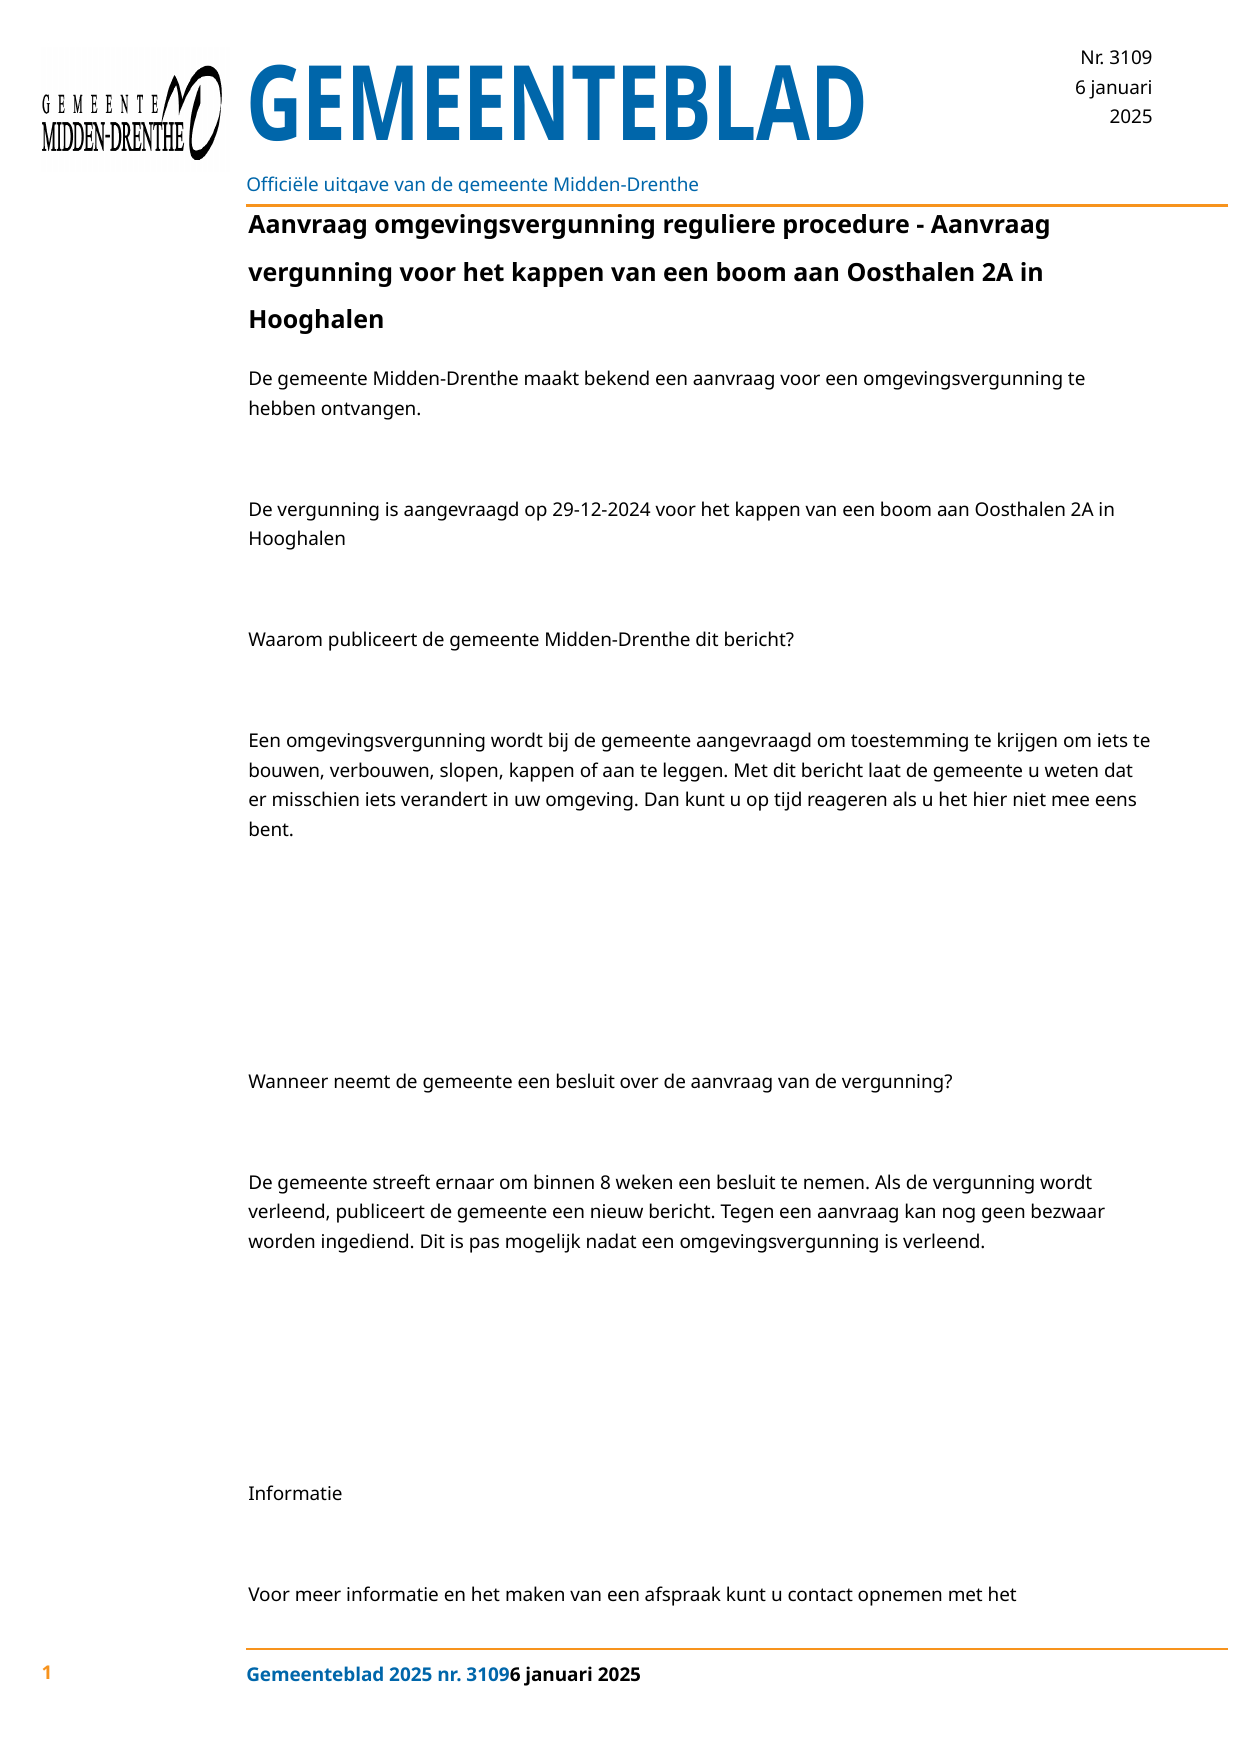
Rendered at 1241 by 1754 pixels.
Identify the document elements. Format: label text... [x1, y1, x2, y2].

text De gemeente streeft ernaar om binnen 8 weken een besluit te nemen. Als de vergunning wordt verleend, publiceert de gemeente een nieuw bericht. Tegen een aanvraag kan nog geen bezwaar worden ingediend. Dit is pas mogelijk nadat een omgevingsvergunning is verleend. [248, 1169, 1152, 1254]
picture [41, 47, 231, 172]
text Voor meer informatie en het maken van een afspraak kunt u contact opnemen met het [248, 1581, 1152, 1607]
text De gemeente Midden-Drenthe maakt bekend een aanvraag voor een omgevingsvergunning te hebben ontvangen. [248, 366, 1152, 421]
text Waarom publiceert de gemeente Midden-Drenthe dit bericht? [248, 626, 1152, 652]
text Informatie [248, 1480, 1152, 1506]
text De vergunning is aangevraagd op 29-12-2024 voor het kappen van een boom aan Oosthalen 2A in Hooghalen [248, 496, 1152, 551]
text Wanneer neemt de gemeente een besluit over de aanvraag van de vergunning? [248, 1068, 1152, 1094]
text Aanvraag omgevingsvergunning reguliere procedure - Aanvraag vergunning voor het kappen van een boom aan Oosthalen 2A in Hooghalen [248, 207, 1152, 336]
text Een omgevingsvergunning wordt bij de gemeente aangevraagd om toestemming te krijgen om iets te bouwen, verbouwen, slopen, kappen of aan te leggen. Met dit bericht laat de gemeente u weten dat er misschien iets verandert in uw omgeving. Dan kunt u op tijd reageren als u het hier niet mee eens bent. [248, 727, 1152, 842]
